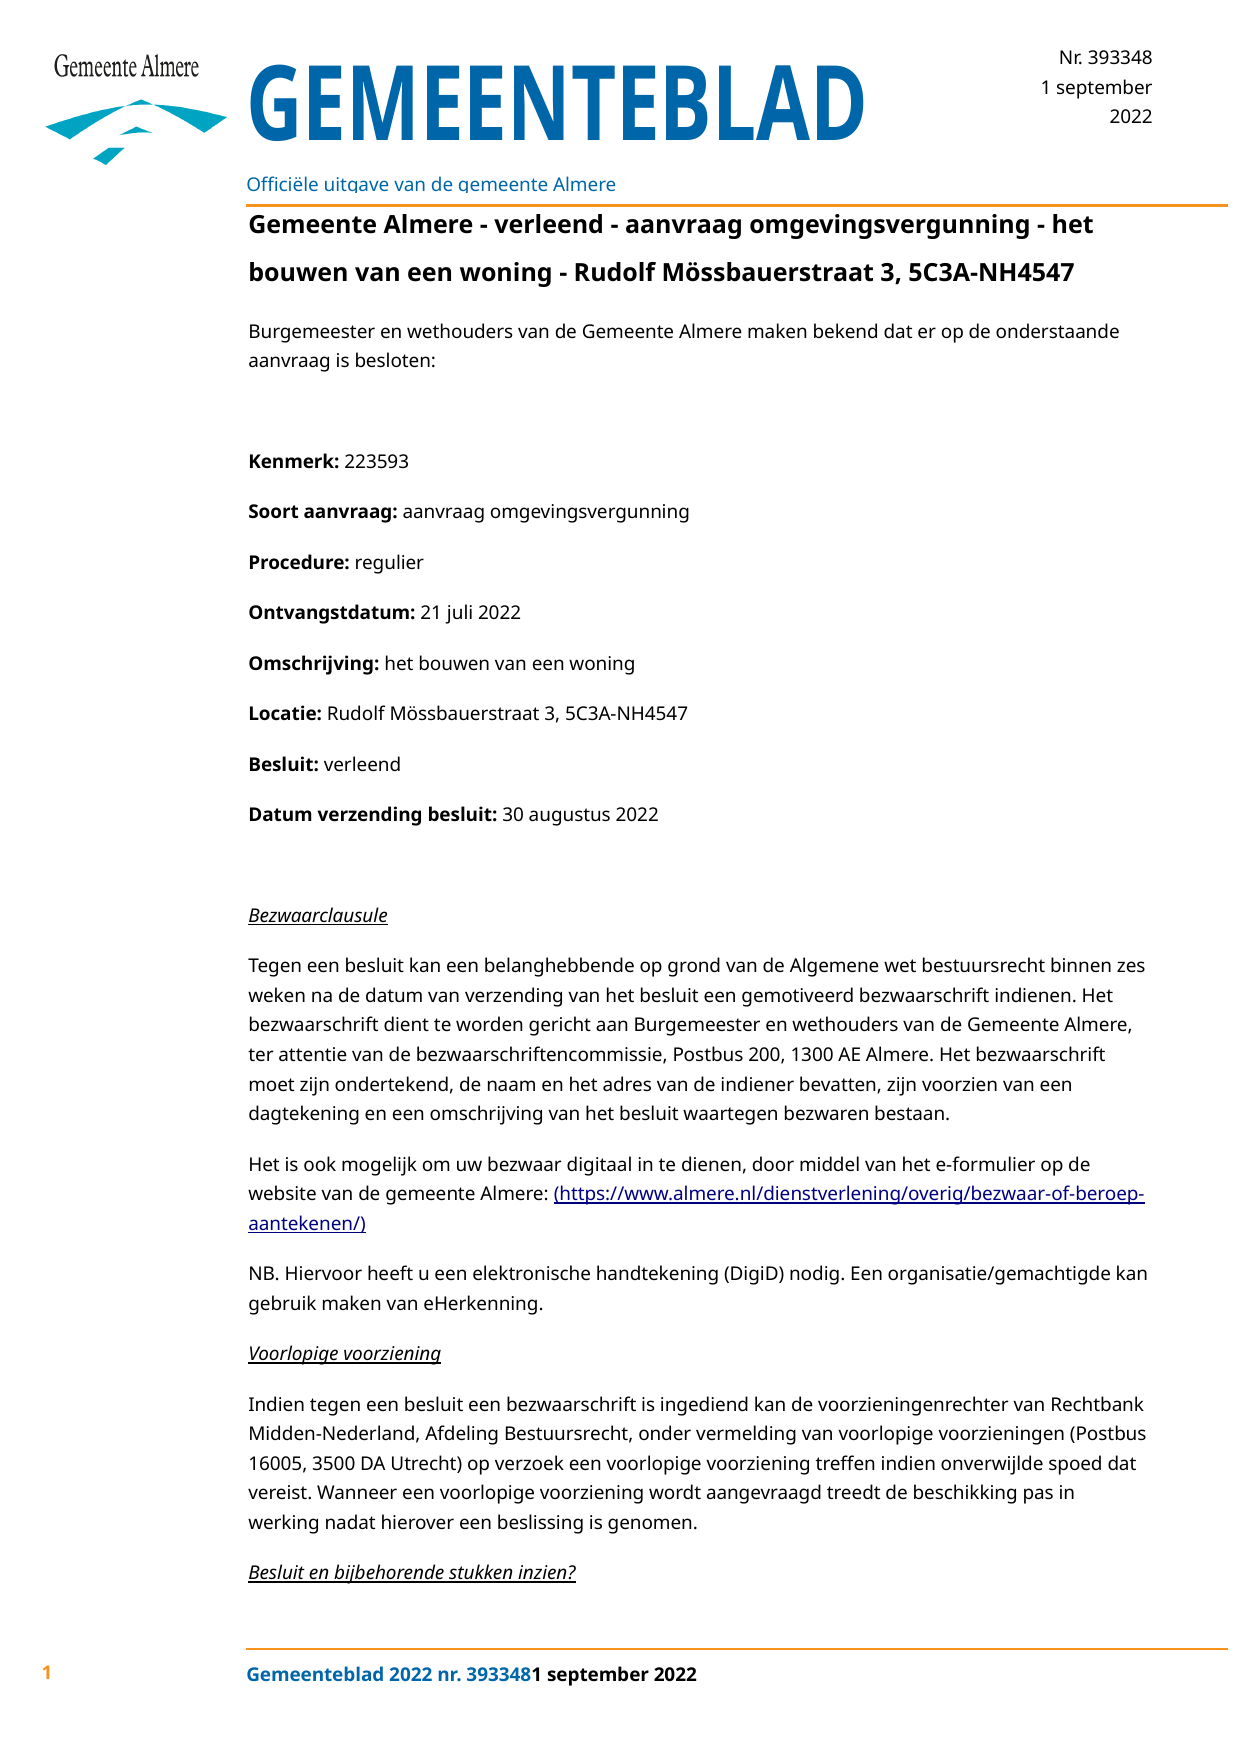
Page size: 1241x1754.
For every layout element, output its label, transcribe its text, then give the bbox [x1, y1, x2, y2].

text Indien tegen een besluit een bezwaarschrift is ingediend kan de voorzieningenrechter van Rechtbank Midden-Nederland, Afdeling Bestuursrecht, onder vermelding van voorlopige voorzieningen (Postbus 16005, 3500 DA Utrecht) op verzoek een voorlopige voorziening treffen indien onverwijlde spoed dat vereist. Wanneer een voorlopige voorziening wordt aangevraagd treedt de beschikking pas in werking nadat hierover een beslissing is genomen. [248, 1391, 1152, 1535]
picture [41, 47, 231, 172]
text Voorlopige voorziening [248, 1340, 1152, 1366]
text Locatie: Rudolf Mössbauerstraat 3, 5C3A-NH4547 [248, 700, 1152, 726]
text Omschrijving: het bouwen van een woning [248, 650, 1152, 676]
text Het is ook mogelijk om uw bezwaar digitaal in te dienen, door middel van het e-formulier op de website van de gemeente Almere: (https://www.almere.nl/dienstverlening/overig/bezwaar-of-beroep-aantekenen/) [248, 1151, 1152, 1236]
text Tegen een besluit kan een belanghebbende op grond van de Algemene wet bestuursrecht binnen zes weken na de datum van verzending van het besluit een gemotiveerd bezwaarschrift indienen. Het bezwaarschrift dient te worden gericht aan Burgemeester en wethouders van de Gemeente Almere, ter attentie van de bezwaarschriftencommissie, Postbus 200, 1300 AE Almere. Het bezwaarschrift moet zijn ondertekend, de naam en het adres van de indiener bevatten, zijn voorzien van een dagtekening en een omschrijving van het besluit waartegen bezwaren bestaan. [248, 952, 1152, 1126]
text Burgemeester en wethouders van de Gemeente Almere maken bekend dat er op de onderstaande aanvraag is besloten: [248, 318, 1152, 373]
text Kenmerk: 223593 [248, 448, 1152, 474]
text Procedure: regulier [248, 549, 1152, 575]
text Ontvangstdatum: 21 juli 2022 [248, 599, 1152, 625]
text Gemeente Almere - verleend - aanvraag omgevingsvergunning - het bouwen van een woning - Rudolf Mössbauerstraat 3, 5C3A-NH4547 [248, 207, 1152, 288]
text Bezwaarclausule [248, 902, 1152, 928]
text Datum verzending besluit: 30 augustus 2022 [248, 801, 1152, 827]
text NB. Hiervoor heeft u een elektronische handtekening (DigiD) nodig. Een organisatie/gemachtigde kan gebruik maken van eHerkenning. [248, 1260, 1152, 1316]
text Besluit en bijbehorende stukken inzien? [248, 1559, 1152, 1585]
text Besluit: verleend [248, 751, 1152, 777]
text Soort aanvraag: aanvraag omgevingsvergunning [248, 499, 1152, 524]
